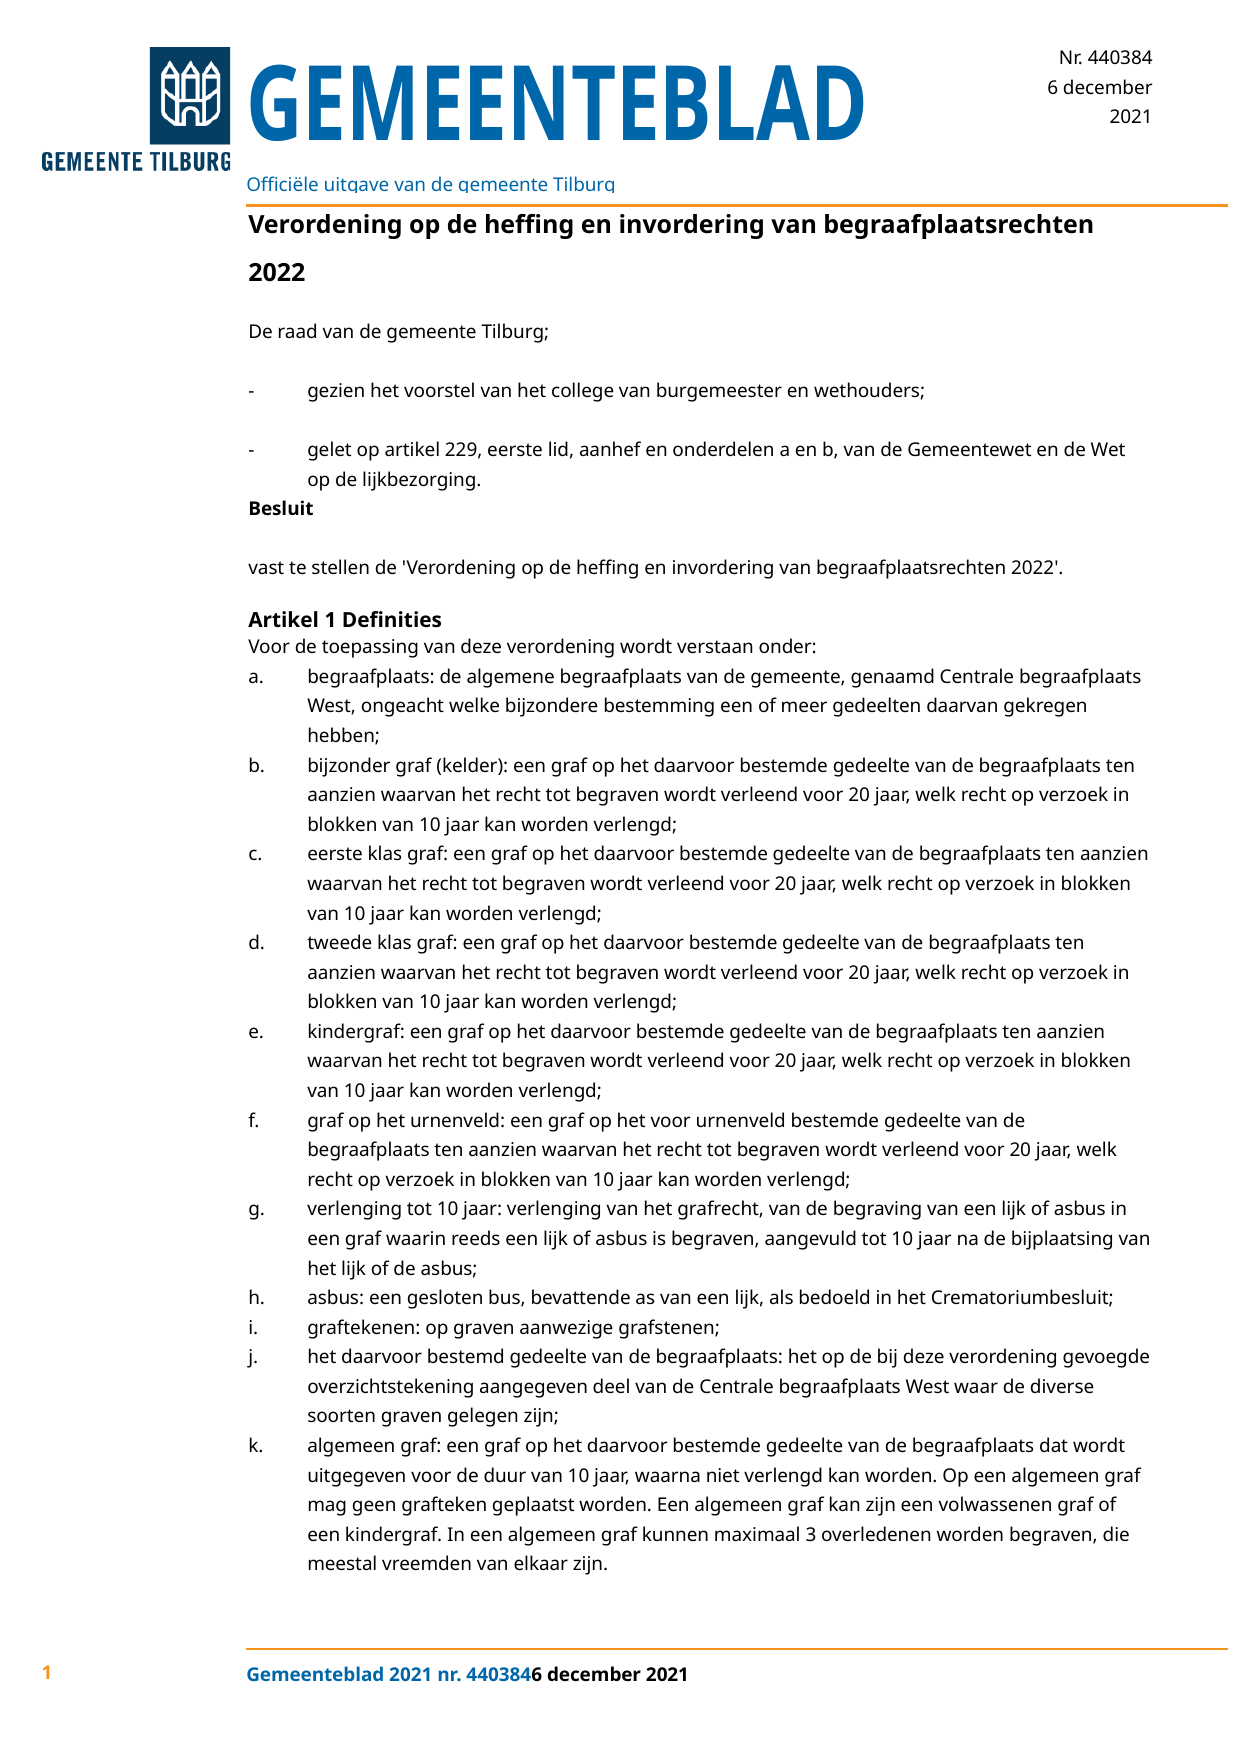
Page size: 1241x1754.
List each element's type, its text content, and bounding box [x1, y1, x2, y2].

list eerste klas graf: een graf op het daarvoor bestemde gedeelte van de begraafplaats ten aanzien waarvan het recht tot begraven wordt verleend voor 20 jaar, welk recht op verzoek in blokken van 10 jaar kan worden verlengd; [248, 841, 1152, 925]
list kindergraf: een graf op het daarvoor bestemde gedeelte van de begraafplaats ten aanzien waarvan het recht tot begraven wordt verleend voor 20 jaar, welk recht op verzoek in blokken van 10 jaar kan worden verlengd; [248, 1018, 1152, 1103]
list bijzonder graf (kelder): een graf op het daarvoor bestemde gedeelte van de begraafplaats ten aanzien waarvan het recht tot begraven wordt verleend voor 20 jaar, welk recht op verzoek in blokken van 10 jaar kan worden verlengd; [248, 752, 1152, 837]
list het daarvoor bestemd gedeelte van de begraafplaats: het op de bij deze verordening gevoegde overzichtstekening aangegeven deel van de Centrale begraafplaats West waar de diverse soorten graven gelegen zijn; [248, 1343, 1152, 1428]
list graftekenen: op graven aanwezige grafstenen; [248, 1314, 1152, 1339]
text Artikel 1 Definities [248, 605, 1152, 633]
text Besluit [248, 495, 1152, 521]
list graf op het urnenveld: een graf op het voor urnenveld bestemde gedeelte van de begraafplaats ten aanzien waarvan het recht tot begraven wordt verleend voor 20 jaar, welk recht op verzoek in blokken van 10 jaar kan worden verlengd; [248, 1107, 1152, 1192]
list verlenging tot 10 jaar: verlenging van het grafrecht, van de begraving van een lijk of asbus in een graf waarin reeds een lijk of asbus is begraven, aangevuld tot 10 jaar na de bijplaatsing van het lijk of de asbus; [248, 1196, 1152, 1280]
text De raad van de gemeente Tilburg; [248, 318, 1152, 344]
list tweede klas graf: een graf op het daarvoor bestemde gedeelte van de begraafplaats ten aanzien waarvan het recht tot begraven wordt verleend voor 20 jaar, welk recht op verzoek in blokken van 10 jaar kan worden verlengd; [248, 929, 1152, 1014]
list gezien het voorstel van het college van burgemeester en wethouders; [248, 377, 1152, 403]
text Verordening op de heffing en invordering van begraafplaatsrechten 2022 [248, 207, 1152, 288]
text vast te stellen de 'Verordening op de heffing en invordering van begraafplaatsrechten 2022'. [248, 554, 1152, 580]
list begraafplaats: de algemene begraafplaats van de gemeente, genaamd Centrale begraafplaats West, ongeacht welke bijzondere bestemming een of meer gedeelten daarvan gekregen hebben; [248, 663, 1152, 748]
picture [41, 47, 231, 172]
list gelet op artikel 229, eerste lid, aanhef en onderdelen a en b, van de Gemeentewet en de Wet op de lijkbezorging. [248, 436, 1152, 492]
list asbus: een gesloten bus, bevattende as van een lijk, als bedoeld in het Crematoriumbesluit; [248, 1284, 1152, 1310]
list algemeen graf: een graf op het daarvoor bestemde gedeelte van de begraafplaats dat wordt uitgegeven voor de duur van 10 jaar, waarna niet verlengd kan worden. Op een algemeen graf mag geen grafteken geplaatst worden. Een algemeen graf kan zijn een volwassenen graf of een kindergraf. In een algemeen graf kunnen maximaal 3 overledenen worden begraven, die meestal vreemden van elkaar zijn. [248, 1432, 1152, 1576]
text Voor de toepassing van deze verordening wordt verstaan onder: [248, 633, 1152, 659]
